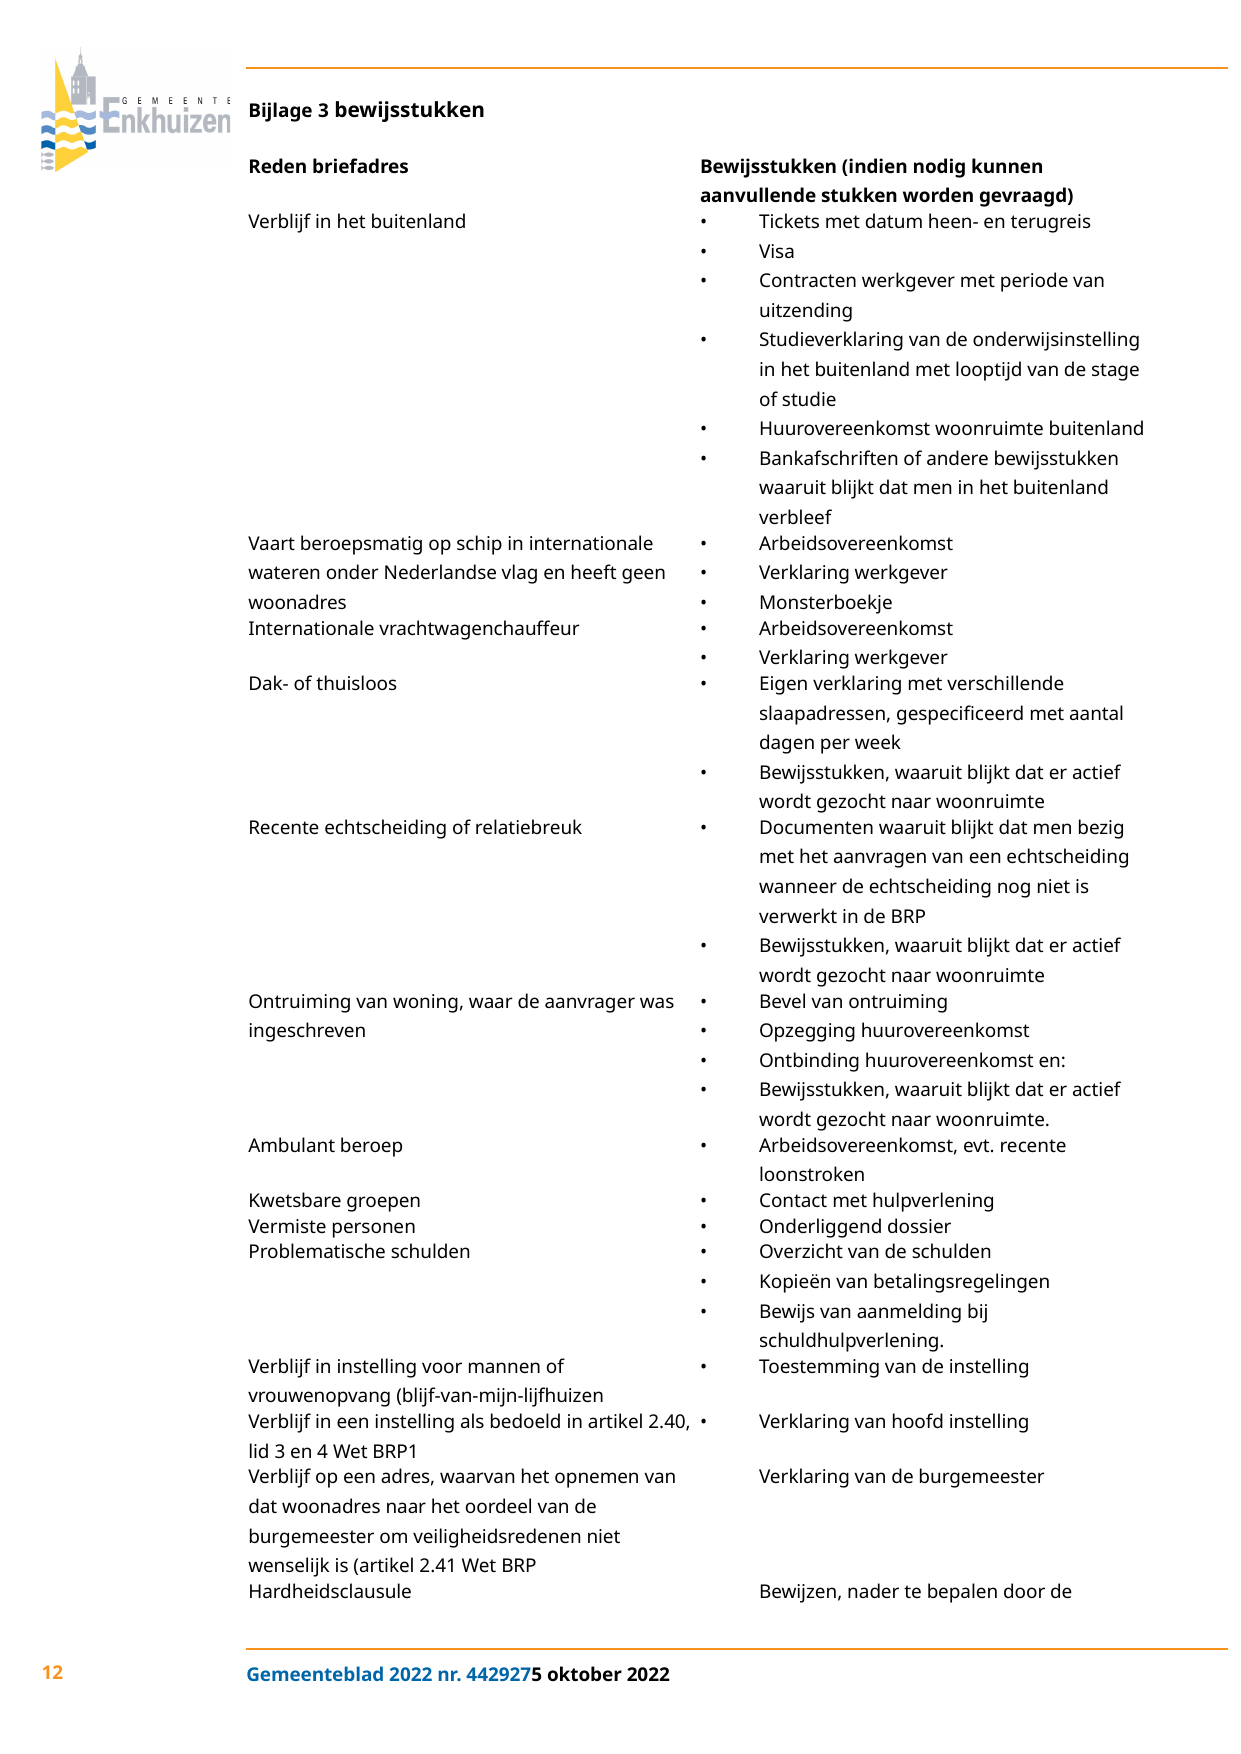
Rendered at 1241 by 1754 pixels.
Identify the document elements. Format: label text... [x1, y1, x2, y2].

table_cell Bewijzen, nader te bepalen door de [700, 1578, 1152, 1604]
table_cell Arbeidsovereenkomst Verklaring werkgever [700, 615, 1152, 670]
table_cell Toestemming van de instelling [700, 1353, 1152, 1408]
table_cell Dak- of thuisloos [248, 670, 700, 814]
table_cell Documenten waaruit blijkt dat men bezig met het aanvragen van een echtscheiding wanneer de echtscheiding nog niet is verwerkt in de BRP Bewijsstukken, waaruit blijkt dat er actief wordt gezocht naar woonruimte [700, 814, 1152, 988]
text Bijlage 3 bewijsstukken [248, 95, 1152, 123]
table_cell Ontruiming van woning, waar de aanvrager was ingeschreven [248, 988, 700, 1132]
table_cell Verblijf in een instelling als bedoeld in artikel 2.40, lid 3 en 4 Wet BRP1 [248, 1409, 700, 1464]
table_cell Onderliggend dossier [700, 1213, 1152, 1239]
table_cell Kwetsbare groepen [248, 1187, 700, 1213]
table_cell Vaart beroepsmatig op schip in internationale wateren onder Nederlandse vlag en heeft geen woonadres [248, 530, 700, 615]
picture [41, 47, 231, 172]
table_cell Vermiste personen [248, 1213, 700, 1239]
table_cell Problematische schulden [248, 1239, 700, 1353]
table_cell Verblijf in het buitenland [248, 208, 700, 530]
table_header Reden briefadres [248, 153, 700, 208]
table_cell Verblijf in instelling voor mannen of vrouwenopvang (blijf-van-mijn-lijfhuizen [248, 1353, 700, 1408]
table_cell Internationale vrachtwagenchauffeur [248, 615, 700, 670]
table_cell Recente echtscheiding of relatiebreuk [248, 814, 700, 988]
table_cell Bevel van ontruiming Opzegging huurovereenkomst Ontbinding huurovereenkomst en: Bewijsstukken, waaruit blijkt dat er actief wordt gezocht naar woonruimte. [700, 988, 1152, 1132]
table_header Bewijsstukken (indien nodig kunnen aanvullende stukken worden gevraagd) [700, 153, 1152, 208]
table_cell Verblijf op een adres, waarvan het opnemen van dat woonadres naar het oordeel van de burgemeester om veiligheidsredenen niet wenselijk is (artikel 2.41 Wet BRP [248, 1464, 700, 1578]
table_cell Arbeidsovereenkomst, evt. recente loonstroken [700, 1132, 1152, 1187]
table_cell Contact met hulpverlening [700, 1187, 1152, 1213]
table_cell Overzicht van de schulden Kopieën van betalingsregelingen Bewijs van aanmelding bij schuldhulpverlening. [700, 1239, 1152, 1353]
table_cell Verklaring van de burgemeester [700, 1464, 1152, 1578]
table_cell Ambulant beroep [248, 1132, 700, 1187]
table_cell Hardheidsclausule [248, 1578, 700, 1604]
table_cell Verklaring van hoofd instelling [700, 1409, 1152, 1464]
table_cell Eigen verklaring met verschillende slaapadressen, gespecificeerd met aantal dagen per week Bewijsstukken, waaruit blijkt dat er actief wordt gezocht naar woonruimte [700, 670, 1152, 814]
table_cell Arbeidsovereenkomst Verklaring werkgever Monsterboekje [700, 530, 1152, 615]
table_cell Tickets met datum heen- en terugreis Visa Contracten werkgever met periode van uitzending Studieverklaring van de onderwijsinstelling in het buitenland met looptijd van de stage of studie Huurovereenkomst woonruimte buitenland Bankafschriften of andere bewijsstukken waaruit blijkt dat men in het buitenland verbleef [700, 208, 1152, 530]
